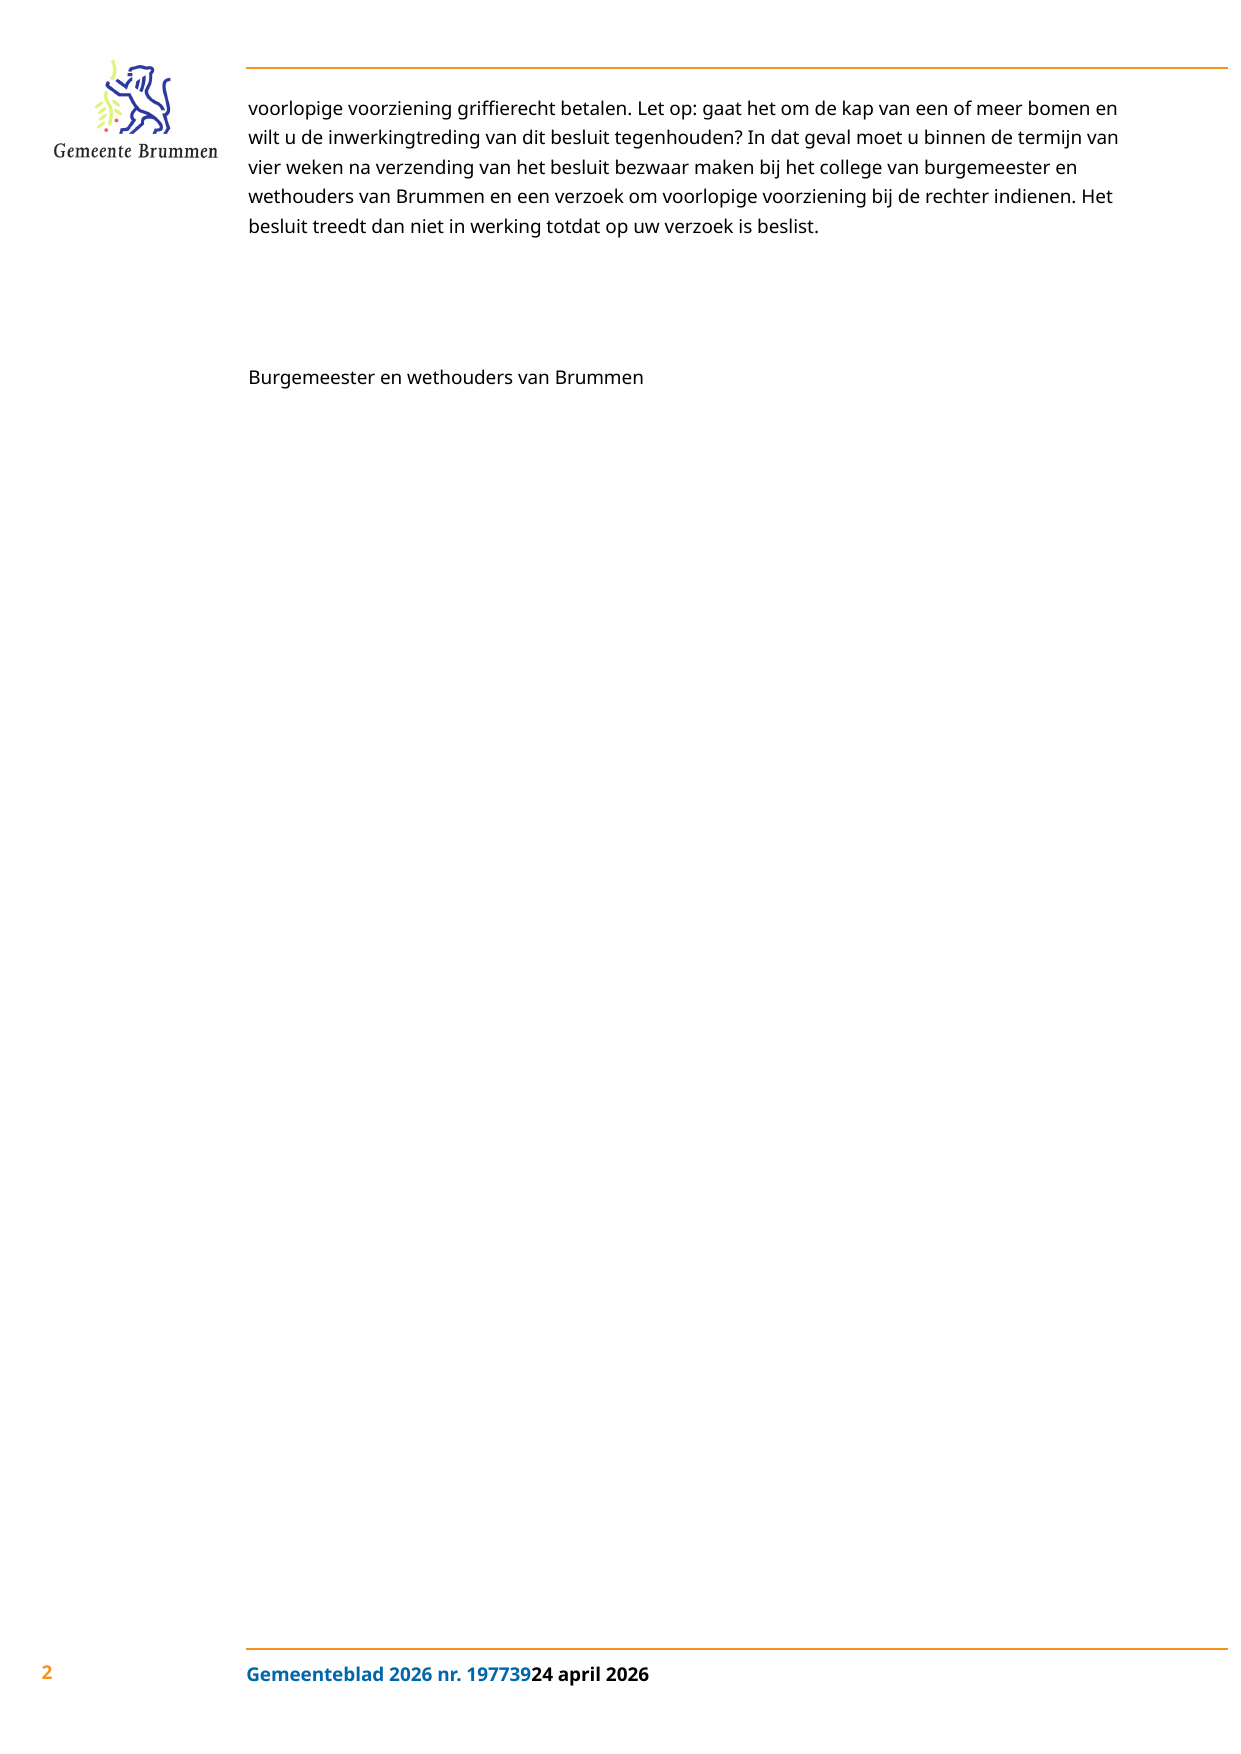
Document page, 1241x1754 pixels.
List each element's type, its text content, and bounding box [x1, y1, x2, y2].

picture [41, 47, 231, 172]
text Burgemeester en wethouders van Brummen [248, 364, 1152, 390]
text voorlopige voorziening griffierecht betalen. Let op: gaat het om de kap van een of meer bomen en wilt u de inwerkingtreding van dit besluit tegenhouden? In dat geval moet u binnen de termijn van vier weken na verzending van het besluit bezwaar maken bij het college van burgemeester en wethouders van Brummen en een verzoek om voorlopige voorziening bij de rechter indienen. Het besluit treedt dan niet in werking totdat op uw verzoek is beslist. [248, 95, 1152, 239]
